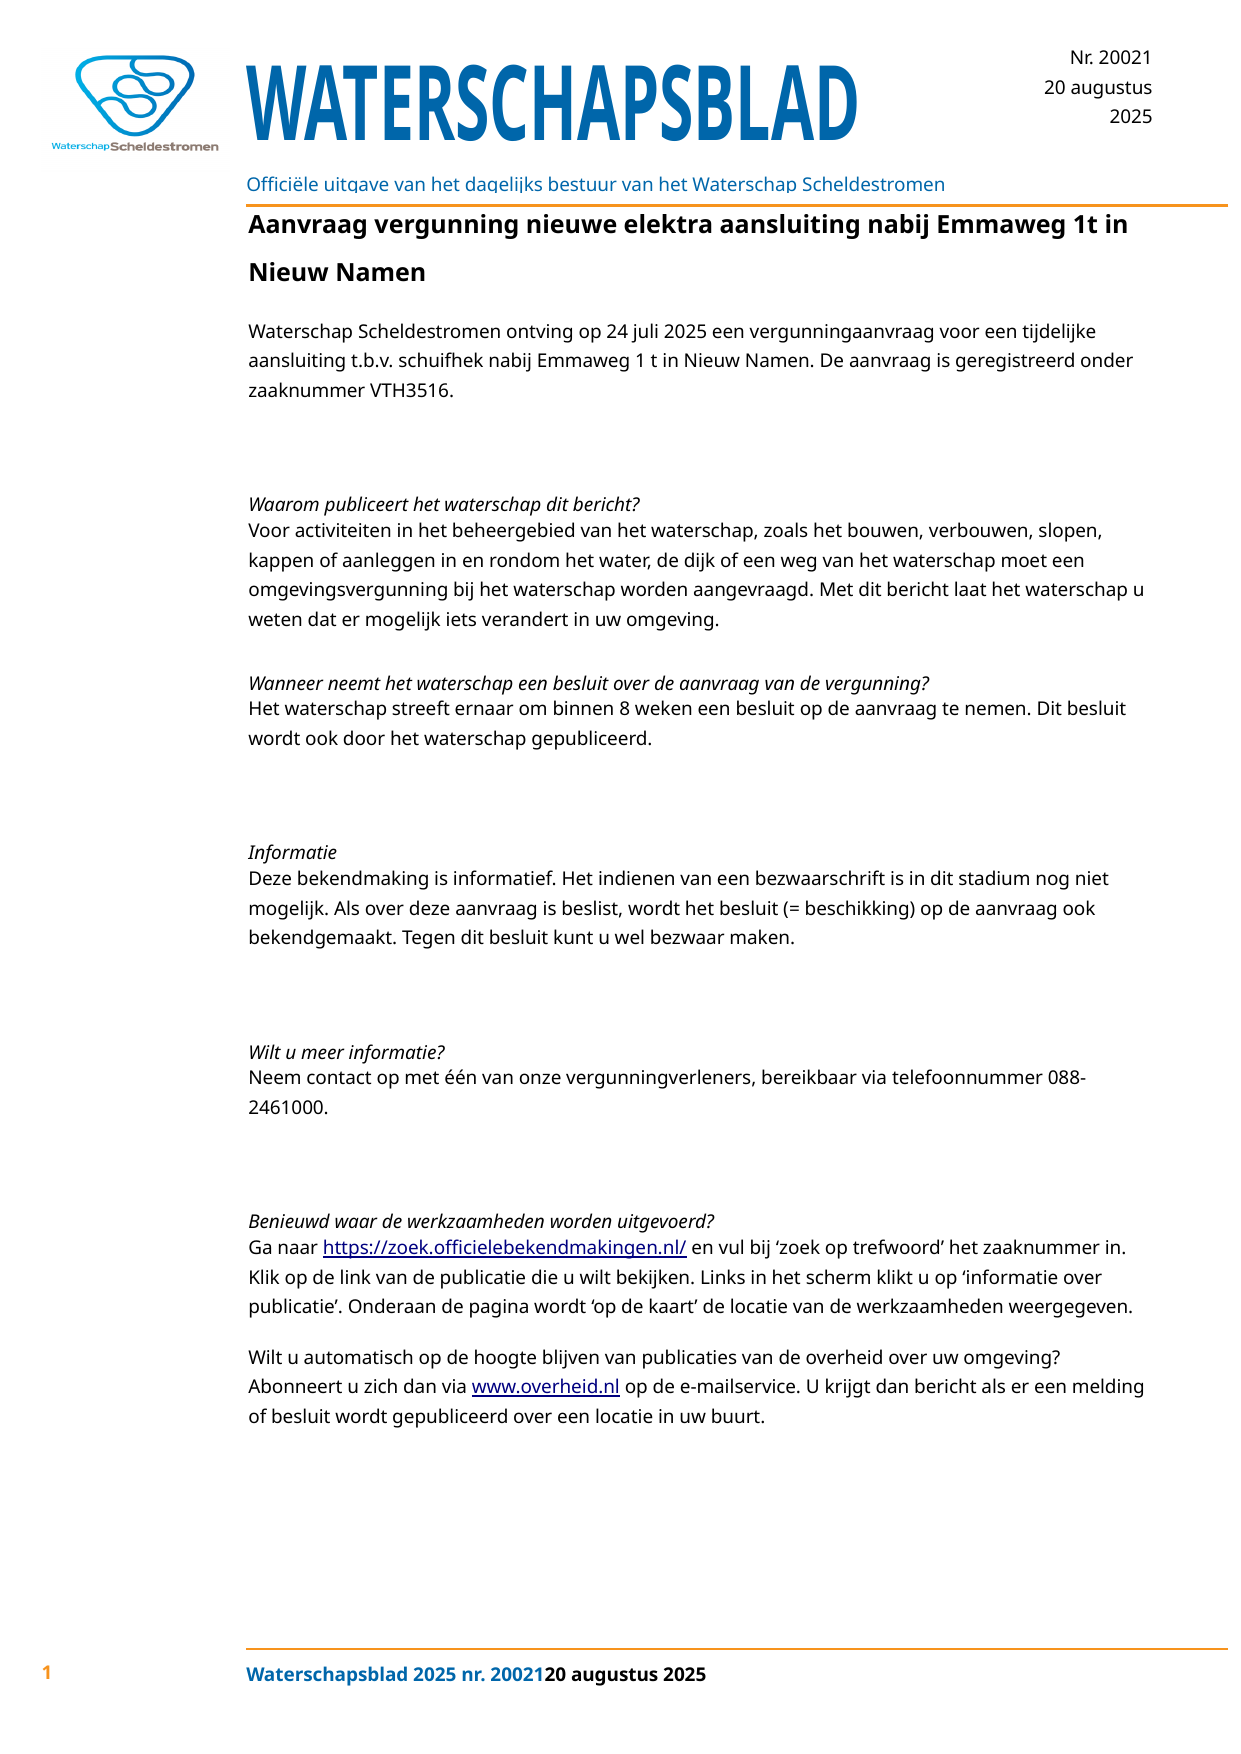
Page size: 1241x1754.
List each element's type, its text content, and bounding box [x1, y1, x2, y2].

text Wilt u automatisch op de hoogte blijven van publicaties van de overheid over uw omgeving? Abonneert u zich dan via www.overheid.nl op de e-mailservice. U krijgt dan bericht als er een melding of besluit wordt gepubliceerd over een locatie in uw buurt. [248, 1344, 1152, 1429]
text Aanvraag vergunning nieuwe elektra aansluiting nabij Emmaweg 1t in Nieuw Namen [248, 207, 1152, 288]
text Waterschap Scheldestromen ontving op 24 juli 2025 een vergunningaanvraag voor een tijdelijke aansluiting t.b.v. schuifhek nabij Emmaweg 1 t in Nieuw Namen. De aanvraag is geregistreerd onder zaaknummer VTH3516. [248, 318, 1152, 403]
text Wanneer neemt het waterschap een besluit over de aanvraag van de vergunning? [248, 670, 1152, 696]
picture [41, 47, 231, 172]
text Ga naar https://zoek.officielebekendmakingen.nl/ en vul bij ‘zoek op trefwoord’ het zaaknummer in. Klik op de link van de publicatie die u wilt bekijken. Links in het scherm klikt u op ‘informatie over publicatie’. Onderaan de pagina wordt ‘op de kaart’ de locatie van de werkzaamheden weergegeven. [248, 1234, 1152, 1319]
text Neem contact op met één van onze vergunningverleners, bereikbaar via telefoonnummer 088-2461000. [248, 1064, 1152, 1120]
text Informatie [248, 839, 1152, 865]
text Benieuwd waar de werkzaamheden worden uitgevoerd? [248, 1208, 1152, 1234]
text Het waterschap streeft ernaar om binnen 8 weken een besluit op de aanvraag te nemen. Dit besluit wordt ook door het waterschap gepubliceerd. [248, 696, 1152, 751]
text Waarom publiceert het waterschap dit bericht? [248, 491, 1152, 517]
text Deze bekendmaking is informatief. Het indienen van een bezwaarschrift is in dit stadium nog niet mogelijk. Als over deze aanvraag is beslist, wordt het besluit (= beschikking) op de aanvraag ook bekendgemaakt. Tegen dit besluit kunt u wel bezwaar maken. [248, 865, 1152, 950]
text Wilt u meer informatie? [248, 1039, 1152, 1064]
text Voor activiteiten in het beheergebied van het waterschap, zoals het bouwen, verbouwen, slopen, kappen of aanleggen in en rondom het water, de dijk of een weg van het waterschap moet een omgevingsvergunning bij het waterschap worden aangevraagd. Met dit bericht laat het waterschap u weten dat er mogelijk iets verandert in uw omgeving. [248, 517, 1152, 632]
